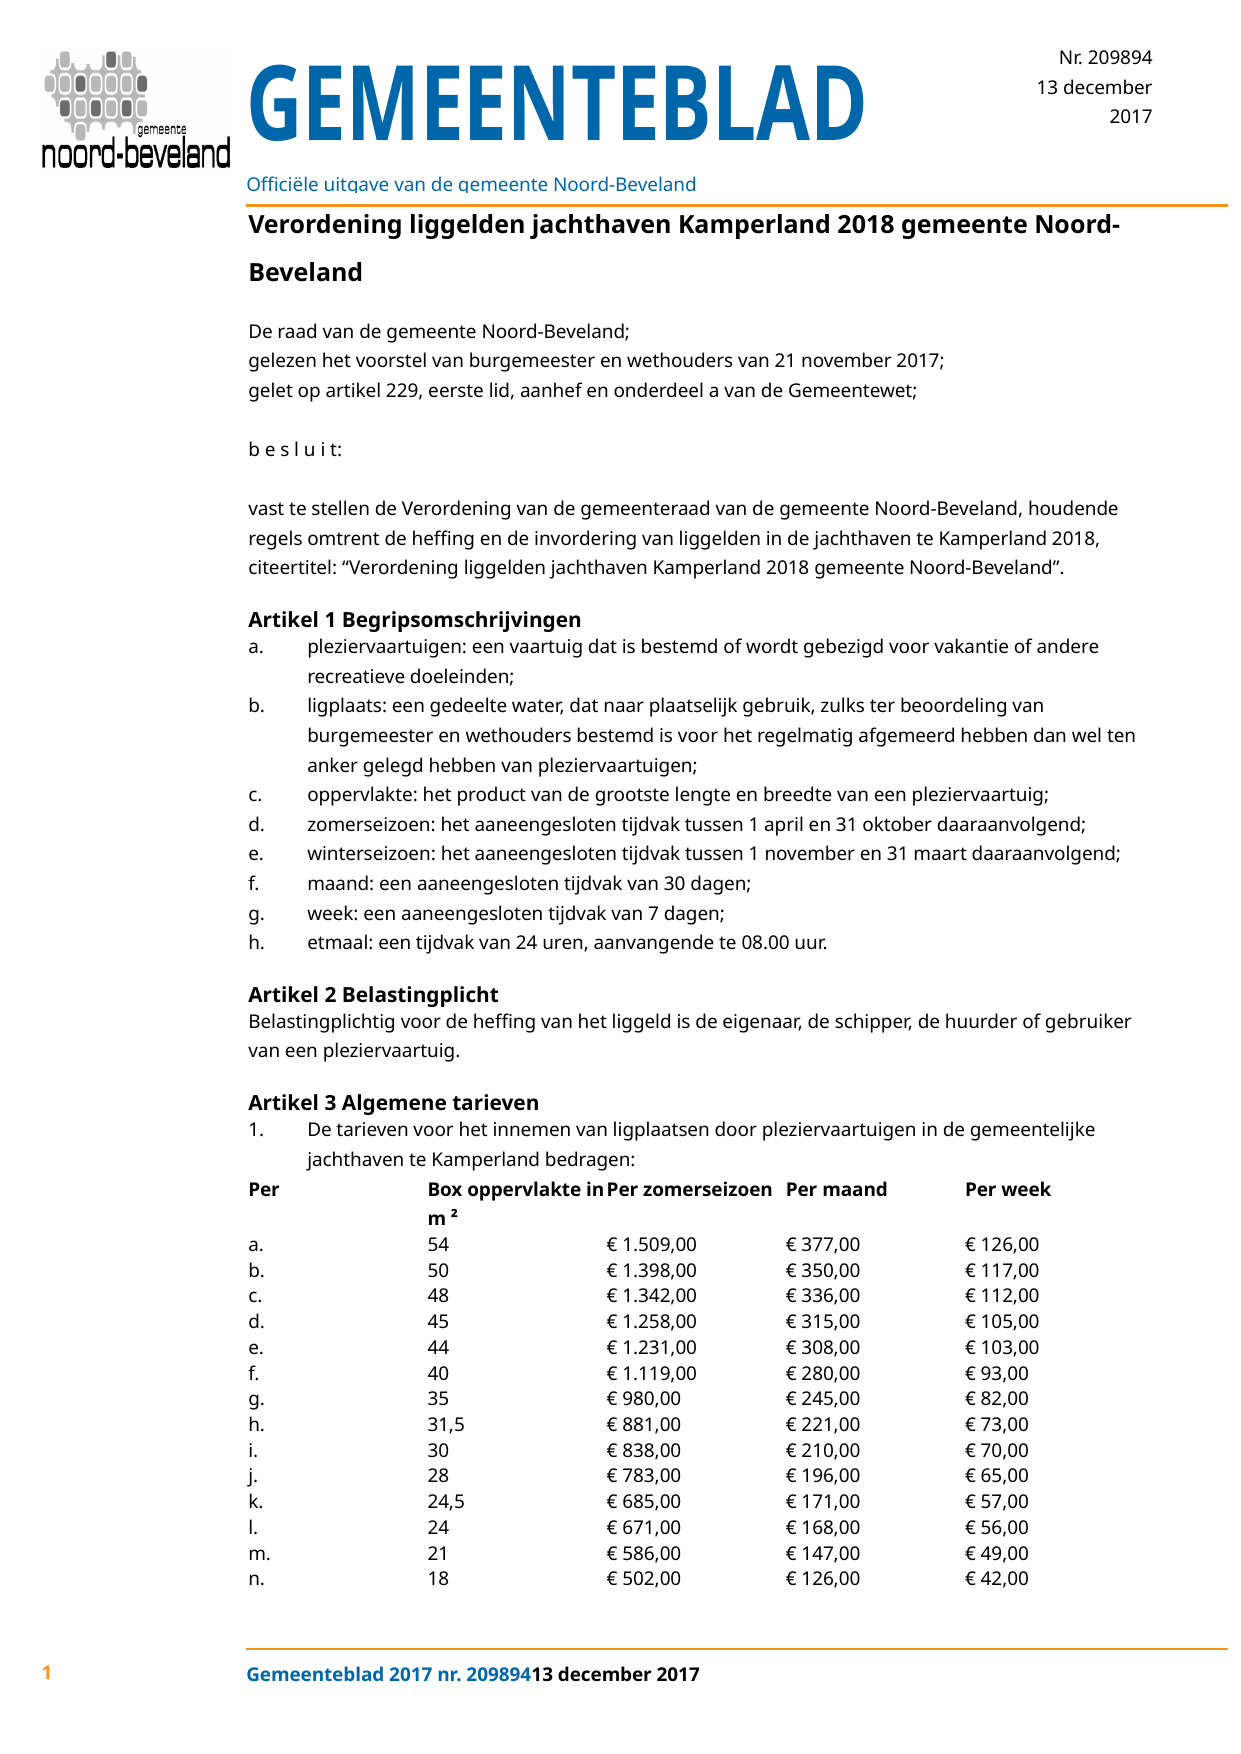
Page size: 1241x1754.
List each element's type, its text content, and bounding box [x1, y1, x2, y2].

table_cell € 49,00 [965, 1540, 1152, 1566]
table_cell € 377,00 [786, 1231, 965, 1257]
table_cell i. [248, 1437, 427, 1463]
table_cell € 881,00 [606, 1411, 786, 1437]
table_cell € 1.231,00 [606, 1334, 786, 1360]
table_cell 45 [427, 1308, 606, 1334]
table_cell k. [248, 1489, 427, 1514]
table_cell € 65,00 [965, 1463, 1152, 1488]
table_cell d. [248, 1308, 427, 1334]
table_header Per [248, 1176, 427, 1231]
table_cell g. [248, 1386, 427, 1411]
table_cell € 245,00 [786, 1386, 965, 1411]
table_cell € 57,00 [965, 1489, 1152, 1514]
table_cell € 117,00 [965, 1257, 1152, 1283]
table_cell 54 [427, 1231, 606, 1257]
table_cell 50 [427, 1257, 606, 1283]
text gelet op artikel 229, eerste lid, aanhef en onderdeel a van de Gemeentewet; [248, 377, 1152, 403]
table_cell € 783,00 [606, 1463, 786, 1488]
table_cell € 671,00 [606, 1514, 786, 1540]
table_header Box oppervlakte in m ² [427, 1176, 606, 1231]
table_cell € 168,00 [786, 1514, 965, 1540]
table_cell € 315,00 [786, 1308, 965, 1334]
table_cell € 210,00 [786, 1437, 965, 1463]
table_cell 31,5 [427, 1411, 606, 1437]
table_cell f. [248, 1360, 427, 1386]
table_cell € 70,00 [965, 1437, 1152, 1463]
table_cell € 350,00 [786, 1257, 965, 1283]
table_cell € 1.398,00 [606, 1257, 786, 1283]
table_cell € 112,00 [965, 1283, 1152, 1308]
picture [41, 47, 231, 172]
table_cell € 56,00 [965, 1514, 1152, 1540]
text Belastingplichtig voor de heffing van het liggeld is de eigenaar, de schipper, de huurder of gebruiker van een pleziervaartuig. [248, 1008, 1152, 1063]
table_cell € 980,00 [606, 1386, 786, 1411]
table_cell j. [248, 1463, 427, 1488]
table_cell € 308,00 [786, 1334, 965, 1360]
table_header Per maand [786, 1176, 965, 1231]
table_cell € 171,00 [786, 1489, 965, 1514]
table_cell € 502,00 [606, 1566, 786, 1591]
table_cell 44 [427, 1334, 606, 1360]
text Artikel 2 Belastingplicht [248, 980, 1152, 1008]
table_cell € 196,00 [786, 1463, 965, 1488]
list etmaal: een tijdvak van 24 uren, aanvangende te 08.00 uur. [248, 929, 1152, 955]
table_cell € 73,00 [965, 1411, 1152, 1437]
table_cell € 126,00 [786, 1566, 965, 1591]
table_cell € 838,00 [606, 1437, 786, 1463]
table_cell € 336,00 [786, 1283, 965, 1308]
text De raad van de gemeente Noord-Beveland; [248, 318, 1152, 344]
table_cell € 221,00 [786, 1411, 965, 1437]
list De tarieven voor het innemen van ligplaatsen door pleziervaartuigen in de gemeentelijke jachthaven te Kamperland bedragen: [248, 1117, 1152, 1172]
table_cell € 82,00 [965, 1386, 1152, 1411]
list winterseizoen: het aaneengesloten tijdvak tussen 1 november en 31 maart daaraanvolgend; [248, 841, 1152, 866]
text Artikel 3 Algemene tarieven [248, 1088, 1152, 1117]
table_header Per week [965, 1176, 1152, 1231]
table_cell € 280,00 [786, 1360, 965, 1386]
table_cell 24 [427, 1514, 606, 1540]
table_cell € 1.258,00 [606, 1308, 786, 1334]
text vast te stellen de Verordening van de gemeenteraad van de gemeente Noord-Beveland, houdende regels omtrent de heffing en de invordering van liggelden in de jachthaven te Kamperland 2018, [248, 495, 1152, 551]
text gelezen het voorstel van burgemeester en wethouders van 21 november 2017; [248, 347, 1152, 373]
list ligplaats: een gedeelte water, dat naar plaatselijk gebruik, zulks ter beoordeling van burgemeester en wethouders bestemd is voor het regelmatig afgemeerd hebben dan wel ten anker gelegd hebben van pleziervaartuigen; [248, 693, 1152, 777]
table_cell 28 [427, 1463, 606, 1488]
table_cell l. [248, 1514, 427, 1540]
table_cell 48 [427, 1283, 606, 1308]
table_cell 30 [427, 1437, 606, 1463]
text Artikel 1 Begripsomschrijvingen [248, 605, 1152, 633]
table_cell h. [248, 1411, 427, 1437]
table_header Per zomerseizoen [606, 1176, 786, 1231]
table_cell € 586,00 [606, 1540, 786, 1566]
list maand: een aaneengesloten tijdvak van 30 dagen; [248, 870, 1152, 896]
table_cell 24,5 [427, 1489, 606, 1514]
table_cell 18 [427, 1566, 606, 1591]
table_cell b. [248, 1257, 427, 1283]
table_cell € 105,00 [965, 1308, 1152, 1334]
table_cell 21 [427, 1540, 606, 1566]
text b e s l u i t: [248, 436, 1152, 462]
table_cell e. [248, 1334, 427, 1360]
table_cell n. [248, 1566, 427, 1591]
table_cell € 93,00 [965, 1360, 1152, 1386]
table_cell c. [248, 1283, 427, 1308]
table_cell m. [248, 1540, 427, 1566]
table_cell a. [248, 1231, 427, 1257]
table_cell € 1.119,00 [606, 1360, 786, 1386]
table_cell € 685,00 [606, 1489, 786, 1514]
list pleziervaartuigen: een vaartuig dat is bestemd of wordt gebezigd voor vakantie of andere recreatieve doeleinden; [248, 633, 1152, 689]
list zomerseizoen: het aaneengesloten tijdvak tussen 1 april en 31 oktober daaraanvolgend; [248, 811, 1152, 837]
list oppervlakte: het product van de grootste lengte en breedte van een pleziervaartuig; [248, 781, 1152, 807]
table_cell 40 [427, 1360, 606, 1386]
table_cell € 1.509,00 [606, 1231, 786, 1257]
table_cell € 42,00 [965, 1566, 1152, 1591]
table_cell € 126,00 [965, 1231, 1152, 1257]
list week: een aaneengesloten tijdvak van 7 dagen; [248, 900, 1152, 925]
table_cell € 1.342,00 [606, 1283, 786, 1308]
text citeertitel: “Verordening liggelden jachthaven Kamperland 2018 gemeente Noord-Beveland”. [248, 554, 1152, 580]
text Verordening liggelden jachthaven Kamperland 2018 gemeente Noord-Beveland [248, 207, 1152, 288]
table_cell 35 [427, 1386, 606, 1411]
table_cell € 147,00 [786, 1540, 965, 1566]
table_cell € 103,00 [965, 1334, 1152, 1360]
